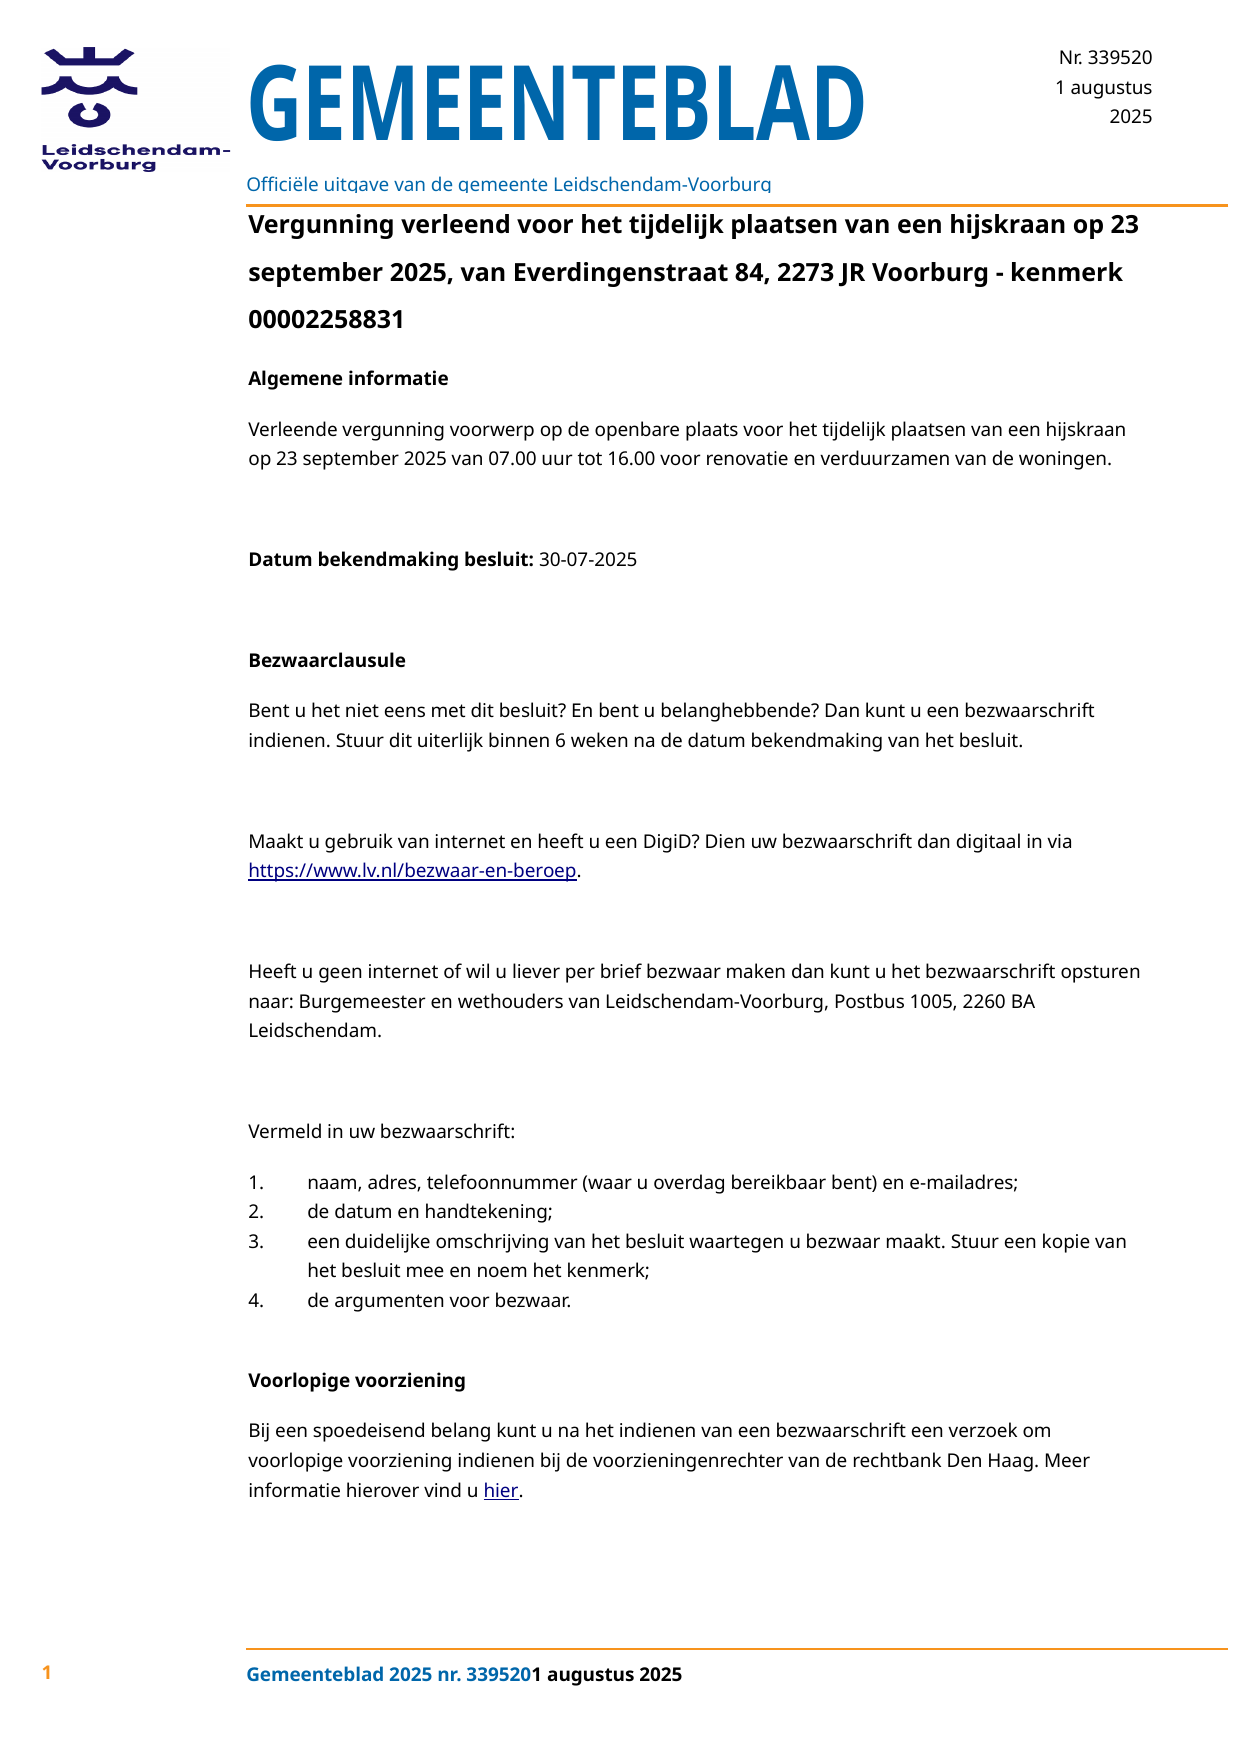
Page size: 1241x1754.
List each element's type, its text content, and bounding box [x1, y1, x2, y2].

text Heeft u geen internet of wil u liever per brief bezwaar maken dan kunt u het bezwaarschrift opsturen naar: Burgemeester en wethouders van Leidschendam-Voorburg, Postbus 1005, 2260 BA Leidschendam. [248, 958, 1152, 1043]
text Vergunning verleend voor het tijdelijk plaatsen van een hijskraan op 23 september 2025, van Everdingenstraat 84, 2273 JR Voorburg - kenmerk 00002258831 [248, 207, 1152, 336]
text Algemene informatie [248, 366, 1152, 391]
text Verleende vergunning voorwerp op de openbare plaats voor het tijdelijk plaatsen van een hijskraan op 23 september 2025 van 07.00 uur tot 16.00 voor renovatie en verduurzamen van de woningen. [248, 416, 1152, 471]
text Bezwaarclausule [248, 647, 1152, 673]
text Bent u het niet eens met dit besluit? En bent u belanghebbende? Dan kunt u een bezwaarschrift indienen. Stuur dit uiterlijk binnen 6 weken na de datum bekendmaking van het besluit. [248, 698, 1152, 753]
list de argumenten voor bezwaar. [248, 1287, 1152, 1313]
text Voorlopige voorziening [248, 1367, 1152, 1393]
picture [41, 47, 231, 172]
list naam, adres, telefoonnummer (waar u overdag bereikbaar bent) en e-mailadres; [248, 1169, 1152, 1194]
text Maakt u gebruik van internet en heeft u een DigiD? Dien uw bezwaarschrift dan digitaal in via https://www.lv.nl/bezwaar-en-beroep. [248, 828, 1152, 883]
text Bij een spoedeisend belang kunt u na het indienen van een bezwaarschrift een verzoek om voorlopige voorziening indienen bij de voorzieningenrechter van de rechtbank Den Haag. Meer informatie hierover vind u hier. [248, 1418, 1152, 1502]
text Datum bekendmaking besluit: 30-07-2025 [248, 546, 1152, 572]
list een duidelijke omschrijving van het besluit waartegen u bezwaar maakt. Stuur een kopie van het besluit mee en noem het kenmerk; [248, 1228, 1152, 1283]
list de datum en handtekening; [248, 1198, 1152, 1224]
text Vermeld in uw bezwaarschrift: [248, 1118, 1152, 1144]
